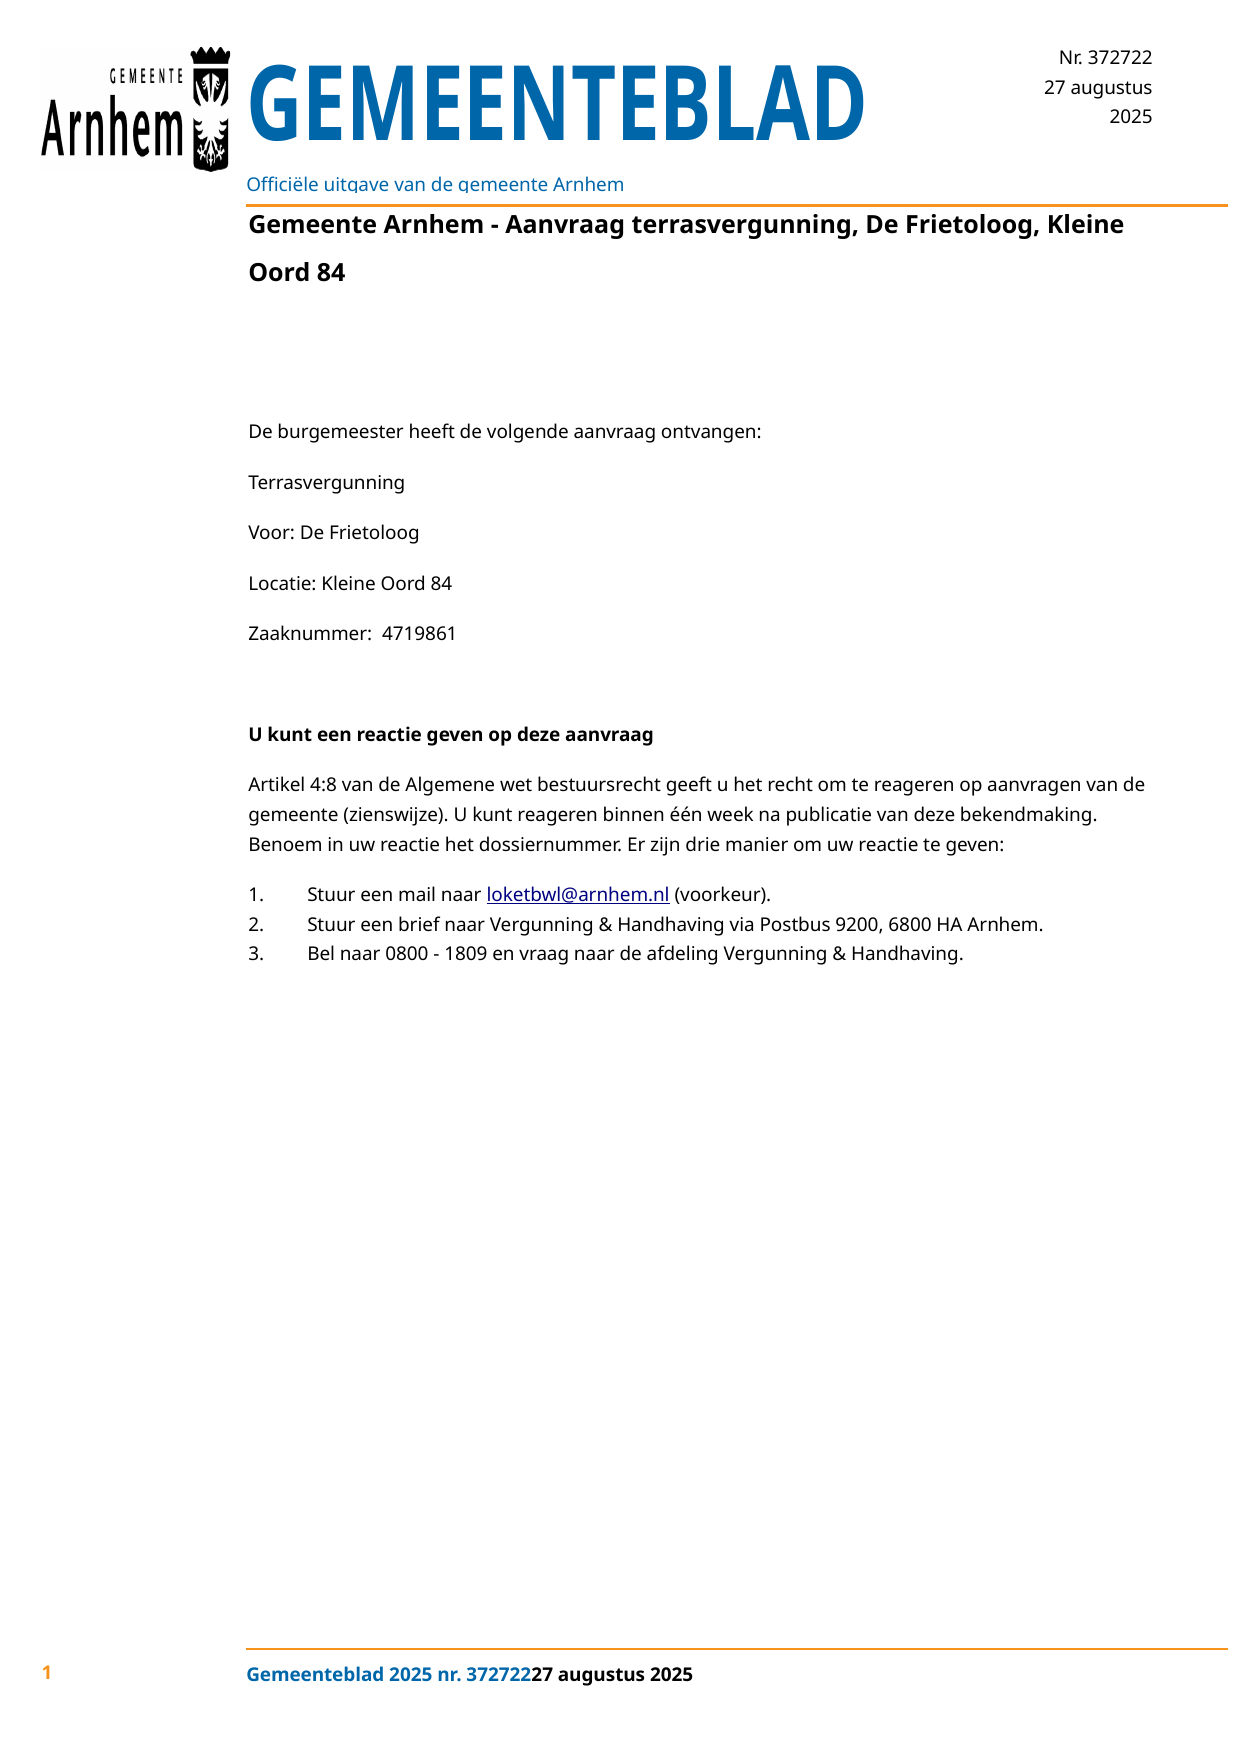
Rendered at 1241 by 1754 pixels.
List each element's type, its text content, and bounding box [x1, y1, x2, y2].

text Zaaknummer: 4719861 [248, 620, 1152, 646]
text Voor: De Frietoloog [248, 519, 1152, 545]
text Terrasvergunning [248, 469, 1152, 495]
text Locatie: Kleine Oord 84 [248, 570, 1152, 596]
text Gemeente Arnhem - Aanvraag terrasvergunning, De Frietoloog, Kleine Oord 84 [248, 207, 1152, 288]
picture [41, 47, 231, 172]
text U kunt een reactie geven op deze aanvraag [248, 721, 1152, 747]
list Stuur een mail naar loketbwl@arnhem.nl (voorkeur). [248, 881, 1152, 907]
list Stuur een brief naar Vergunning & Handhaving via Postbus 9200, 6800 HA Arnhem. [248, 911, 1152, 937]
list Bel naar 0800 - 1809 en vraag naar de afdeling Vergunning & Handhaving. [248, 940, 1152, 966]
text Artikel 4:8 van de Algemene wet bestuursrecht geeft u het recht om te reageren op aanvragen van de gemeente (zienswijze). U kunt reageren binnen één week na publicatie van deze bekendmaking. Benoem in uw reactie het dossiernummer. Er zijn drie manier om uw reactie te geven: [248, 772, 1152, 857]
text De burgemeester heeft de volgende aanvraag ontvangen: [248, 419, 1152, 444]
